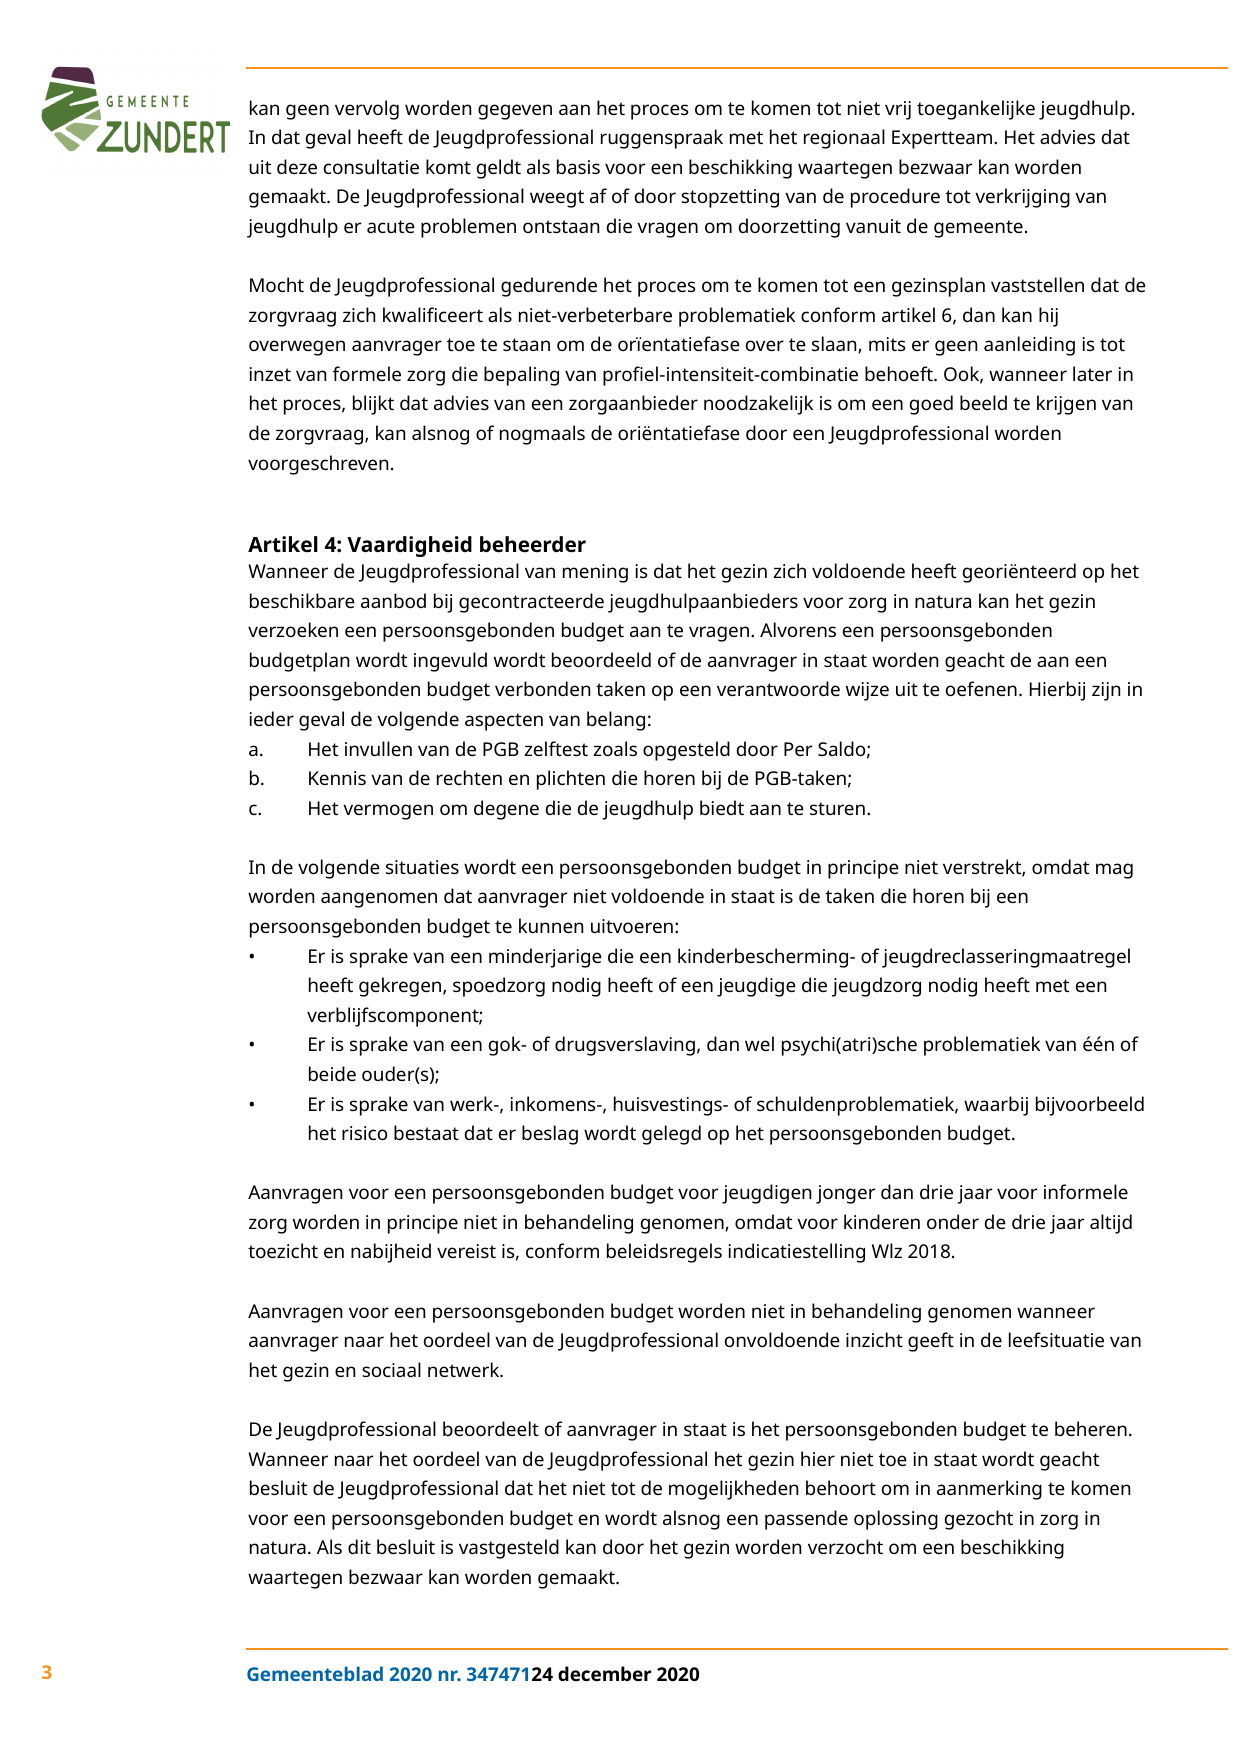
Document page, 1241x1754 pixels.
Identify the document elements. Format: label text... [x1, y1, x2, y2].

list Er is sprake van werk-, inkomens-, huisvestings- of schuldenproblematiek, waarbij bijvoorbeeld het risico bestaat dat er beslag wordt gelegd op het persoonsgebonden budget. [248, 1091, 1152, 1146]
text Aanvragen voor een persoonsgebonden budget voor jeugdigen jonger dan drie jaar voor informele zorg worden in principe niet in behandeling genomen, omdat voor kinderen onder de drie jaar altijd toezicht en nabijheid vereist is, conform beleidsregels indicatiestelling Wlz 2018. [248, 1179, 1152, 1264]
text Artikel 4: Vaardigheid beheerder [248, 530, 1152, 558]
text kan geen vervolg worden gegeven aan het proces om te komen tot niet vrij toegankelijke jeugdhulp. In dat geval heeft de Jeugdprofessional ruggenspraak met het regionaal Expertteam. Het advies dat uit deze consultatie komt geldt als basis voor een beschikking waartegen bezwaar kan worden gemaakt. De Jeugdprofessional weegt af of door stopzetting van de procedure tot verkrijging van jeugdhulp er acute problemen ontstaan die vragen om doorzetting vanuit de gemeente. [248, 95, 1152, 239]
list Er is sprake van een gok- of drugsverslaving, dan wel psychi(atri)sche problematiek van één of beide ouder(s); [248, 1032, 1152, 1087]
text Wanneer de Jeugdprofessional van mening is dat het gezin zich voldoende heeft georiënteerd op het beschikbare aanbod bij gecontracteerde jeugdhulpaanbieders voor zorg in natura kan het gezin verzoeken een persoonsgebonden budget aan te vragen. Alvorens een persoonsgebonden budgetplan wordt ingevuld wordt beoordeeld of de aanvrager in staat worden geacht de aan een persoonsgebonden budget verbonden taken op een verantwoorde wijze uit te oefenen. Hierbij zijn in ieder geval de volgende aspecten van belang: [248, 558, 1152, 732]
list Het vermogen om degene die de jeugdhulp biedt aan te sturen. [248, 795, 1152, 821]
list Er is sprake van een minderjarige die een kinderbescherming- of jeugdreclasseringmaatregel heeft gekregen, spoedzorg nodig heeft of een jeugdige die jeugdzorg nodig heeft met een verblijfscomponent; [248, 943, 1152, 1028]
picture [41, 47, 231, 172]
list Kennis van de rechten en plichten die horen bij de PGB-taken; [248, 765, 1152, 791]
list Het invullen van de PGB zelftest zoals opgesteld door Per Saldo; [248, 736, 1152, 761]
text Aanvragen voor een persoonsgebonden budget worden niet in behandeling genomen wanneer aanvrager naar het oordeel van de Jeugdprofessional onvoldoende inzicht geeft in de leefsituatie van het gezin en sociaal netwerk. [248, 1298, 1152, 1383]
text De Jeugdprofessional beoordeelt of aanvrager in staat is het persoonsgebonden budget te beheren. Wanneer naar het oordeel van de Jeugdprofessional het gezin hier niet toe in staat wordt geacht besluit de Jeugdprofessional dat het niet tot de mogelijkheden behoort om in aanmerking te komen voor een persoonsgebonden budget en wordt alsnog een passende oplossing gezocht in zorg in natura. Als dit besluit is vastgesteld kan door het gezin worden verzocht om een beschikking waartegen bezwaar kan worden gemaakt. [248, 1416, 1152, 1590]
text In de volgende situaties wordt een persoonsgebonden budget in principe niet verstrekt, omdat mag worden aangenomen dat aanvrager niet voldoende in staat is de taken die horen bij een persoonsgebonden budget te kunnen uitvoeren: [248, 854, 1152, 939]
text Mocht de Jeugdprofessional gedurende het proces om te komen tot een gezinsplan vaststellen dat de zorgvraag zich kwalificeert als niet-verbeterbare problematiek conform artikel 6, dan kan hij overwegen aanvrager toe te staan om de orïentatiefase over te slaan, mits er geen aanleiding is tot inzet van formele zorg die bepaling van profiel-intensiteit-combinatie behoeft. Ook, wanneer later in het proces, blijkt dat advies van een zorgaanbieder noodzakelijk is om een goed beeld te krijgen van de zorgvraag, kan alsnog of nogmaals de oriëntatiefase door een Jeugdprofessional worden voorgeschreven. [248, 272, 1152, 476]
